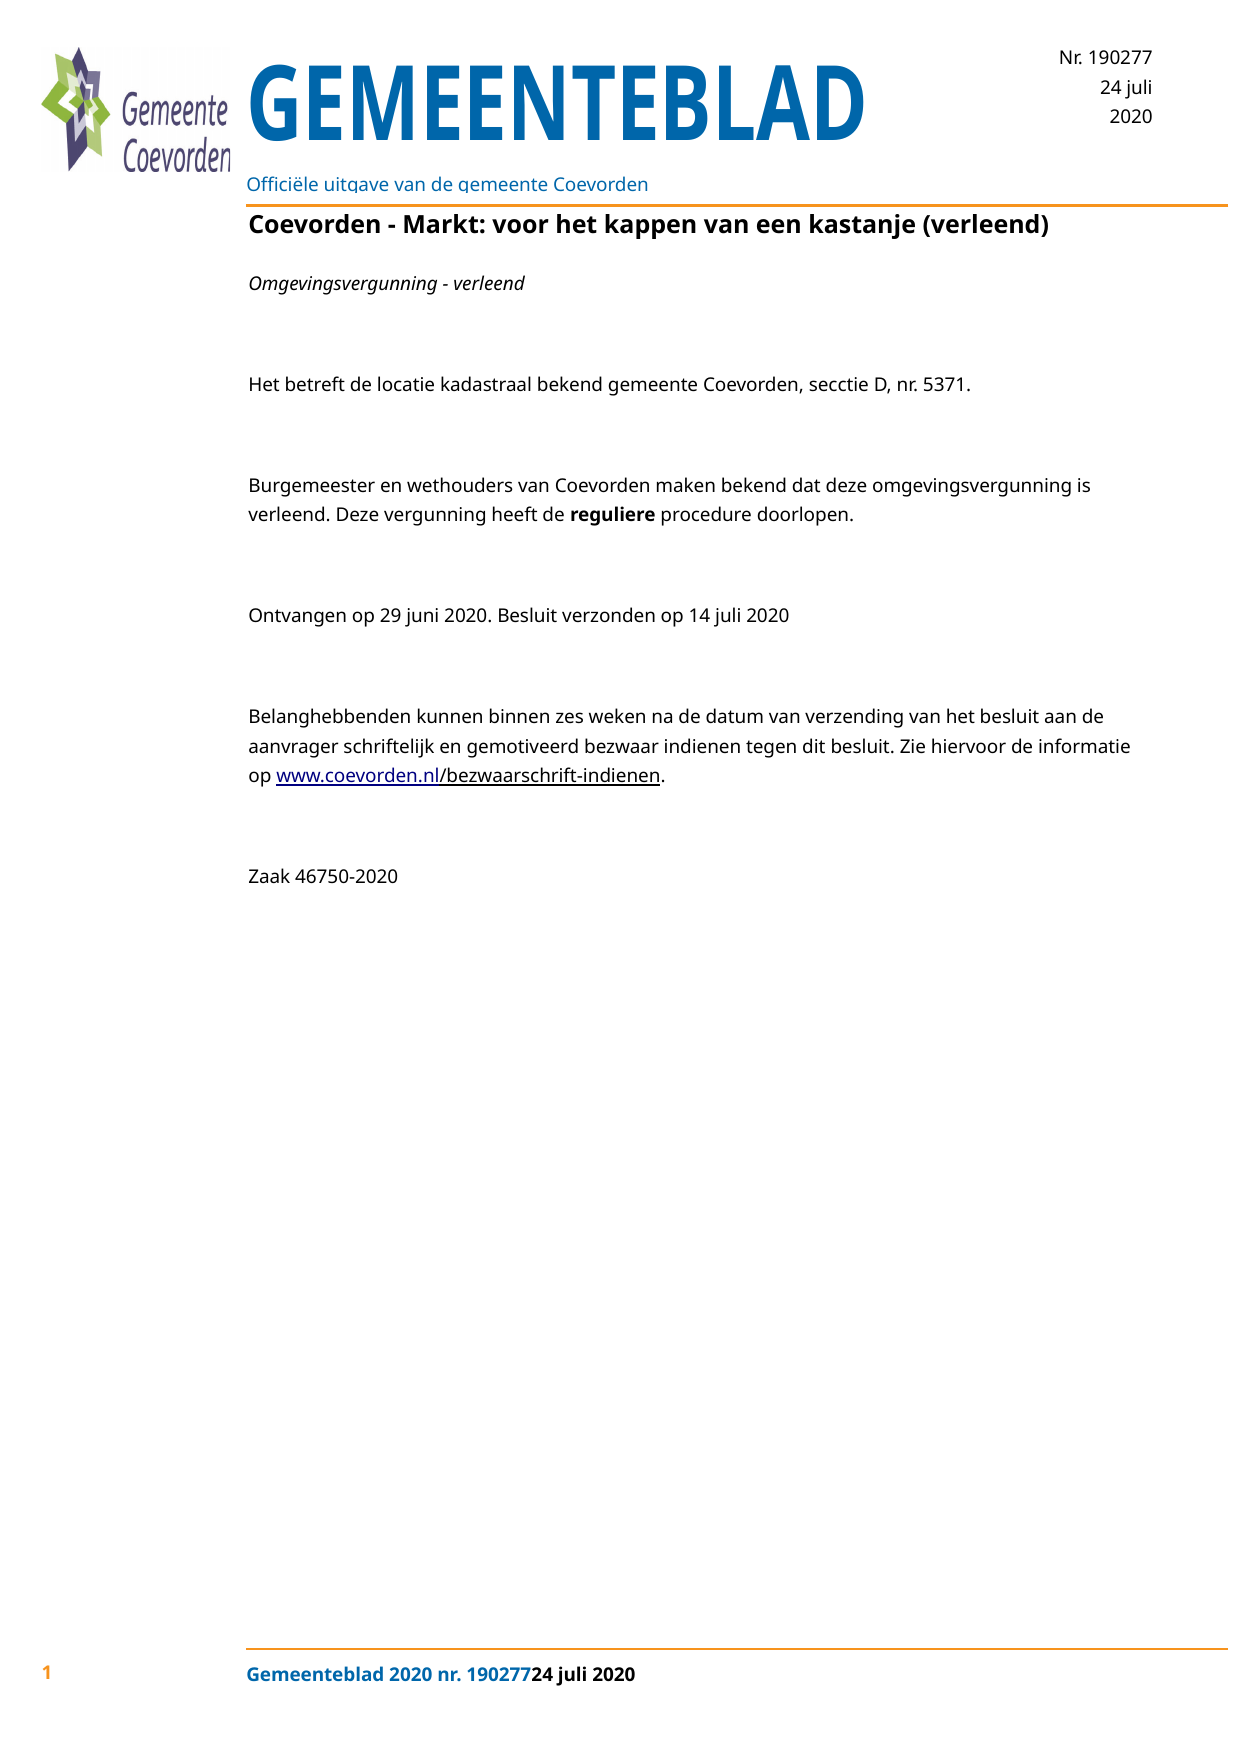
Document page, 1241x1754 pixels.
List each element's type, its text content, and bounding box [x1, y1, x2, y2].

text Zaak 46750-2020 [248, 863, 1152, 889]
text Coevorden - Markt: voor het kappen van een kastanje (verleend) [248, 207, 1152, 241]
text Ontvangen op 29 juni 2020. Besluit verzonden op 14 juli 2020 [248, 602, 1152, 628]
picture [41, 47, 231, 172]
text Omgevingsvergunning - verleend [248, 270, 1152, 296]
text Belanghebbenden kunnen binnen zes weken na de datum van verzending van het besluit aan de aanvrager schriftelijk en gemotiveerd bezwaar indienen tegen dit besluit. Zie hiervoor de informatie op www.coevorden.nl/bezwaarschrift-indienen. [248, 703, 1152, 788]
text Het betreft de locatie kadastraal bekend gemeente Coevorden, secctie D, nr. 5371. [248, 371, 1152, 397]
text Burgemeester en wethouders van Coevorden maken bekend dat deze omgevingsvergunning is verleend. Deze vergunning heeft de reguliere procedure doorlopen. [248, 472, 1152, 527]
